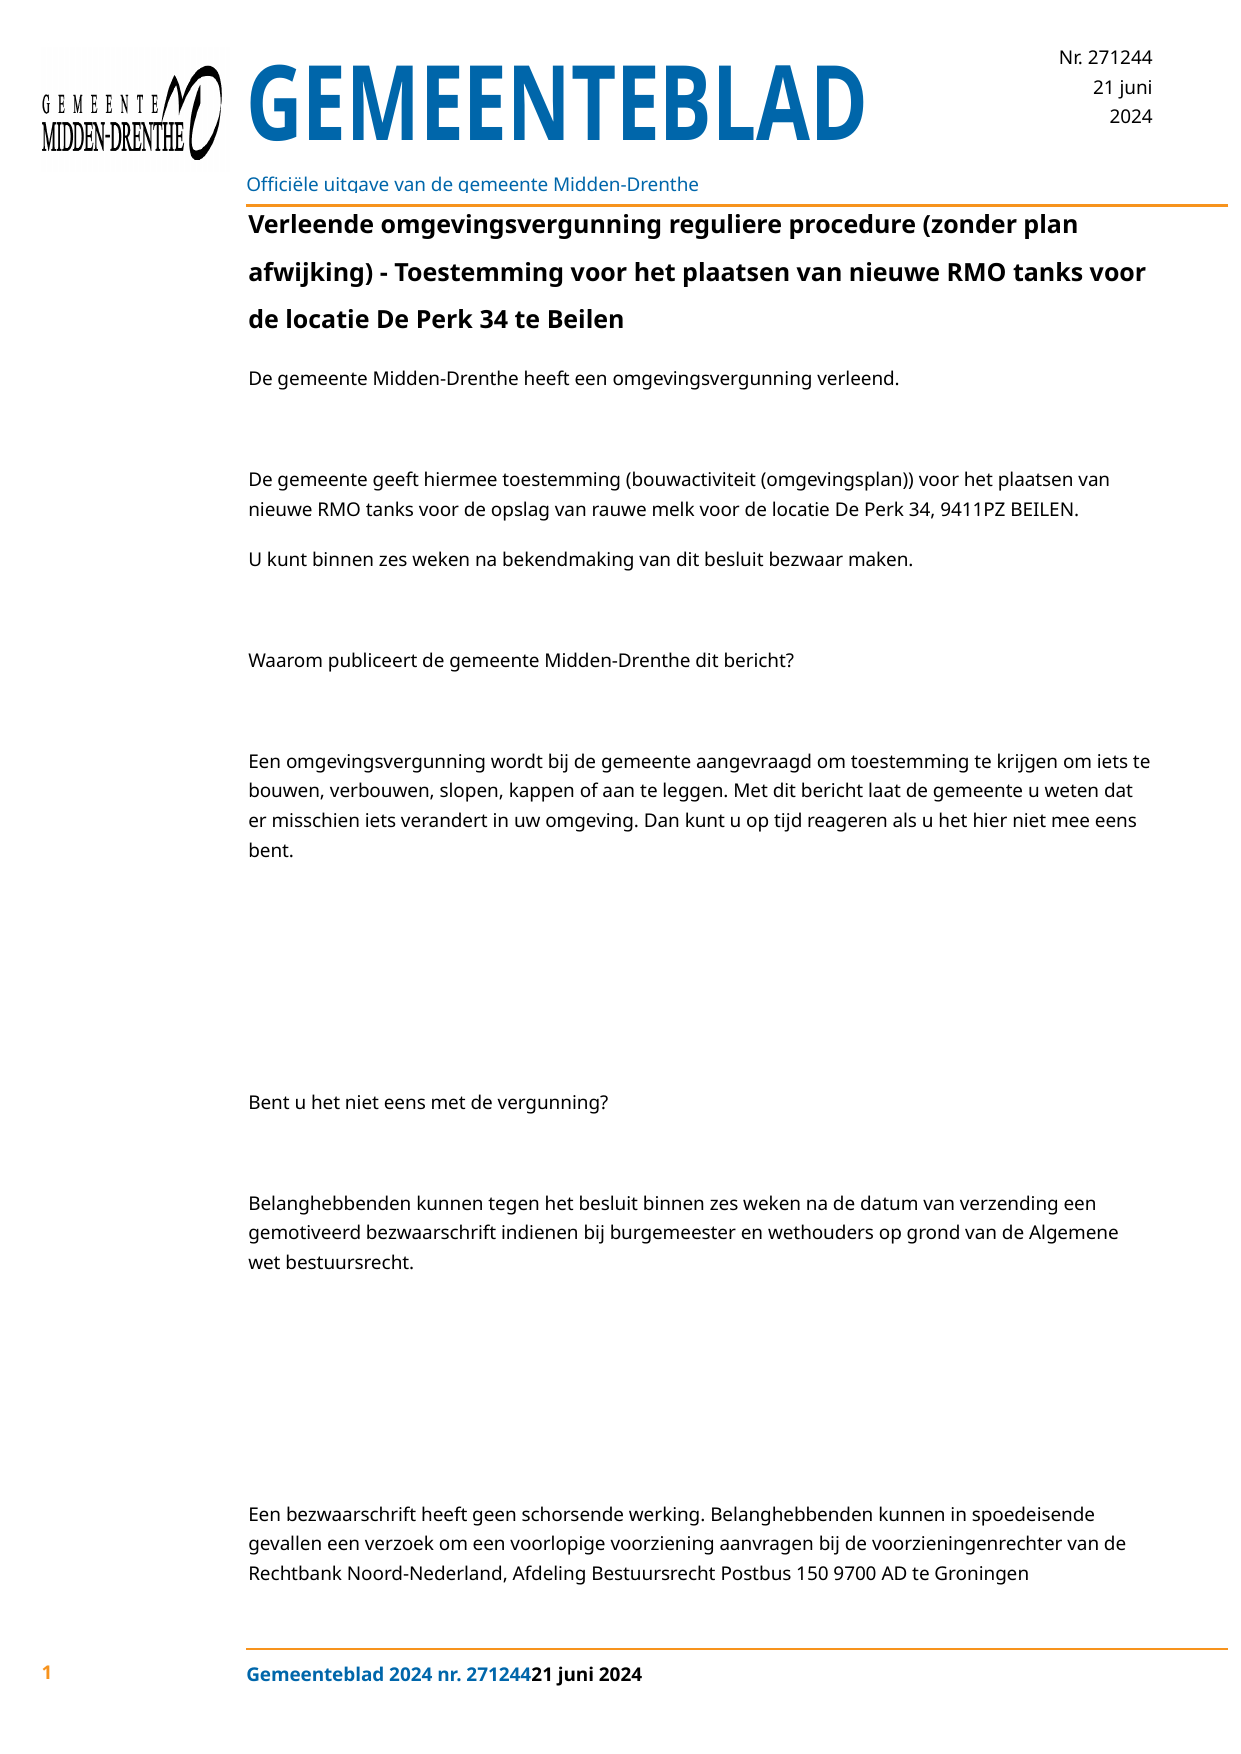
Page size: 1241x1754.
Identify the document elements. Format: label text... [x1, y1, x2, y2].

text Een omgevingsvergunning wordt bij de gemeente aangevraagd om toestemming te krijgen om iets te bouwen, verbouwen, slopen, kappen of aan te leggen. Met dit bericht laat de gemeente u weten dat er misschien iets verandert in uw omgeving. Dan kunt u op tijd reageren als u het hier niet mee eens bent. [248, 748, 1152, 862]
text De gemeente Midden-Drenthe heeft een omgevingsvergunning verleend. [248, 366, 1152, 391]
text Verleende omgevingsvergunning reguliere procedure (zonder plan afwijking) - Toestemming voor het plaatsen van nieuwe RMO tanks voor de locatie De Perk 34 te Beilen [248, 207, 1152, 336]
text Bent u het niet eens met de vergunning? [248, 1089, 1152, 1114]
picture [41, 47, 231, 172]
text De gemeente geeft hiermee toestemming (bouwactiviteit (omgevingsplan)) voor het plaatsen van nieuwe RMO tanks voor de opslag van rauwe melk voor de locatie De Perk 34, 9411PZ BEILEN. [248, 466, 1152, 522]
text Waarom publiceert de gemeente Midden-Drenthe dit bericht? [248, 647, 1152, 673]
text Belanghebbenden kunnen tegen het besluit binnen zes weken na de datum van verzending een gemotiveerd bezwaarschrift indienen bij burgemeester en wethouders op grond van de Algemene wet bestuursrecht. [248, 1190, 1152, 1274]
text Een bezwaarschrift heeft geen schorsende werking. Belanghebbenden kunnen in spoedeisende gevallen een verzoek om een voorlopige voorziening aanvragen bij de voorzieningenrechter van de Rechtbank Noord-Nederland, Afdeling Bestuursrecht Postbus 150 9700 AD te Groningen [248, 1501, 1152, 1586]
text U kunt binnen zes weken na bekendmaking van dit besluit bezwaar maken. [248, 546, 1152, 572]
